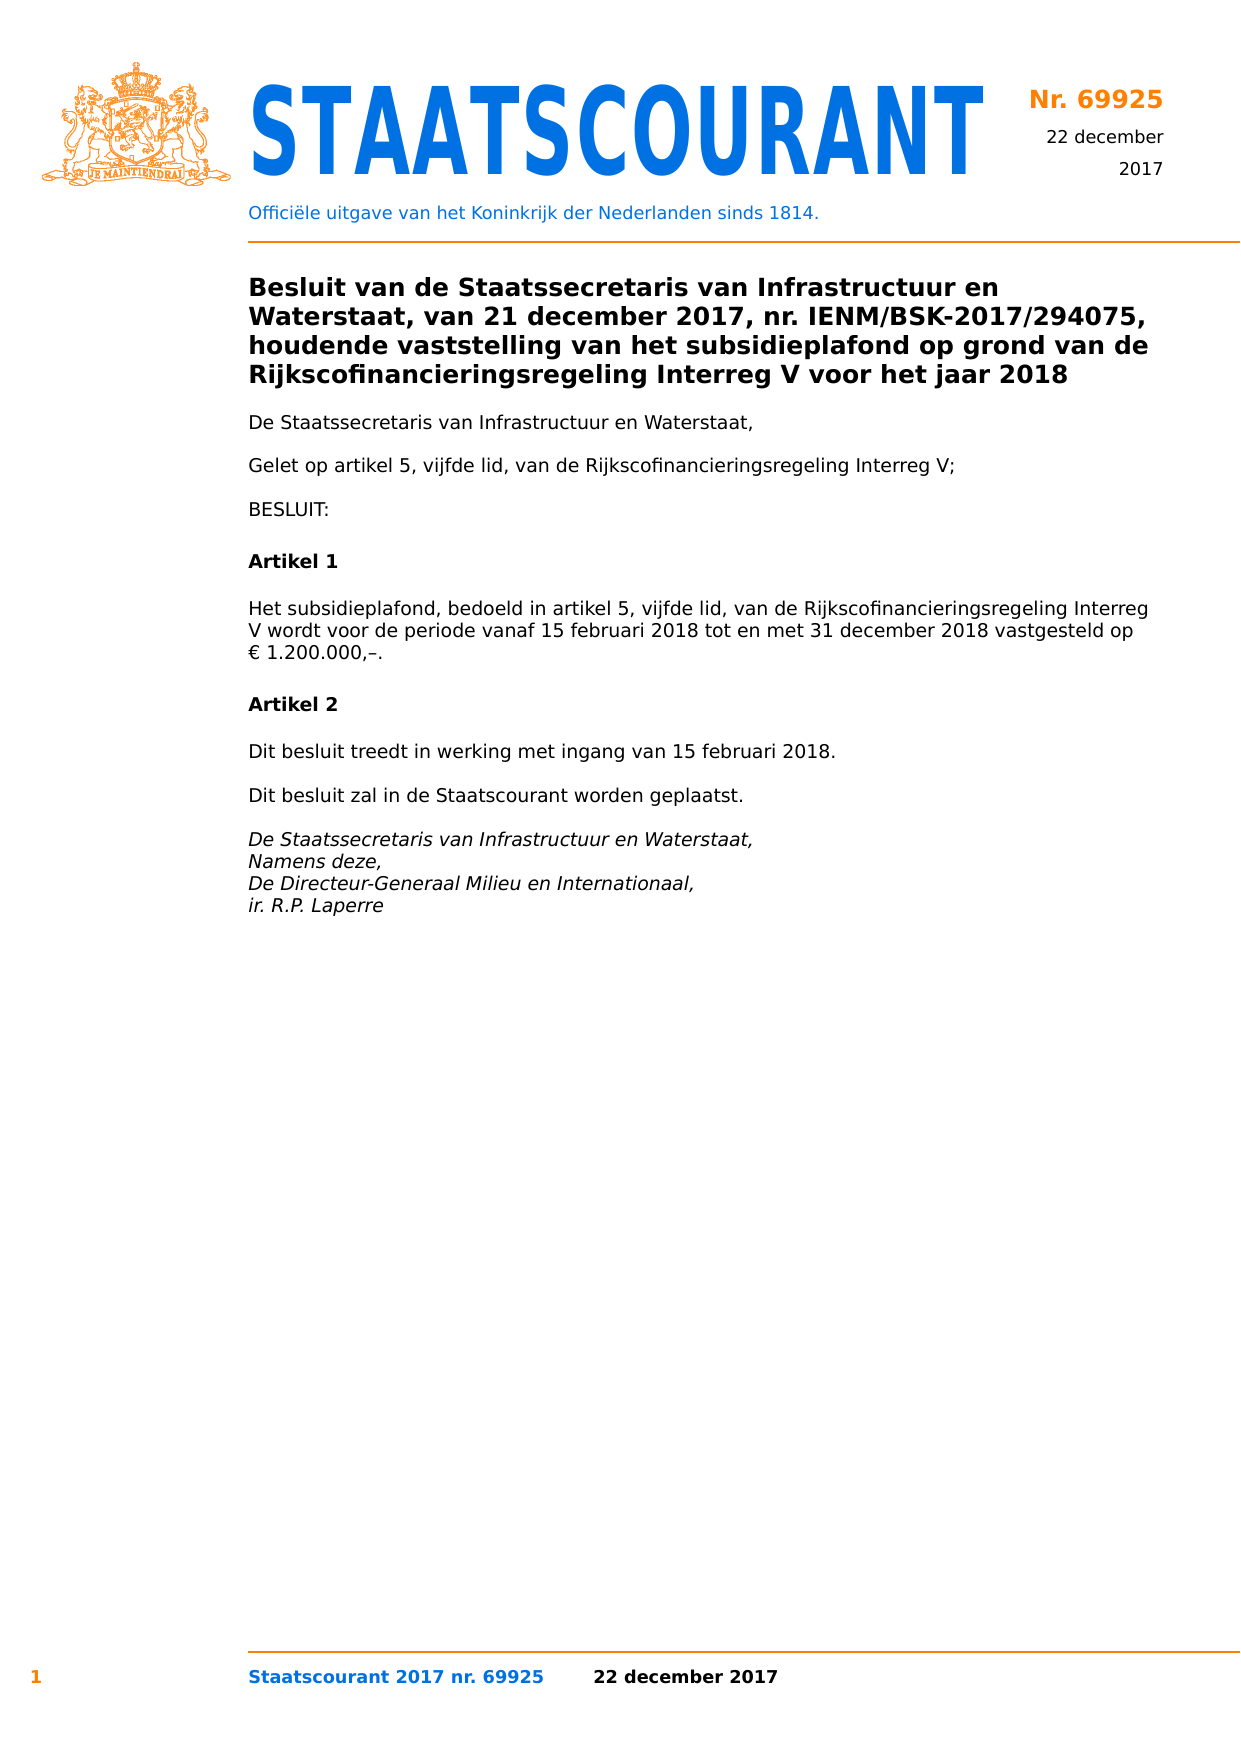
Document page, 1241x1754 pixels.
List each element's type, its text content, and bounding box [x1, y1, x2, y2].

subtitle Artikel 2 [248, 694, 1163, 716]
text BESLUIT: [248, 499, 1163, 521]
subtitle Artikel 1 [248, 551, 1163, 573]
picture [41, 62, 231, 186]
table_cell 22 december [998, 121, 1240, 153]
table_cell Officiële uitgave van het Koninkrijk der Nederlanden sinds 1814. [248, 203, 1240, 241]
text Dit besluit treedt in werking met ingang van 15 februari 2018. [248, 741, 1163, 763]
subtitle Besluit van de Staatssecretaris van Infrastructuur en Waterstaat, van 21 december 2017, nr. IENM/BSK-2017/294075, houdende vaststelling van het subsidieplafond op grond van de Rijkscofinancieringsregeling Interreg V voor het jaar 2018 [248, 273, 1163, 390]
table_header [25, 62, 248, 241]
text De Staatssecretaris van Infrastructuur en Waterstaat, [248, 412, 1163, 433]
text De Staatssecretaris van Infrastructuur en Waterstaat, Namens deze, De Directeur-Generaal Milieu en Internationaal, ir. R.P. Laperre [248, 829, 1163, 917]
table_header Nr. 69925 [998, 62, 1240, 121]
table_cell 2017 [998, 153, 1240, 203]
text Het subsidieplafond, bedoeld in artikel 5, vijfde lid, van de Rijkscofinancieringsregeling Interreg V wordt voor de periode vanaf 15 februari 2018 tot en met 31 december 2018 vastgesteld op € 1.200.000,–. [248, 598, 1163, 664]
table_header STAATSCOURANT [248, 62, 998, 203]
text Gelet op artikel 5, vijfde lid, van de Rijkscofinancieringsregeling Interreg V; [248, 455, 1163, 477]
text Dit besluit zal in de Staatscourant worden geplaatst. [248, 785, 1163, 807]
